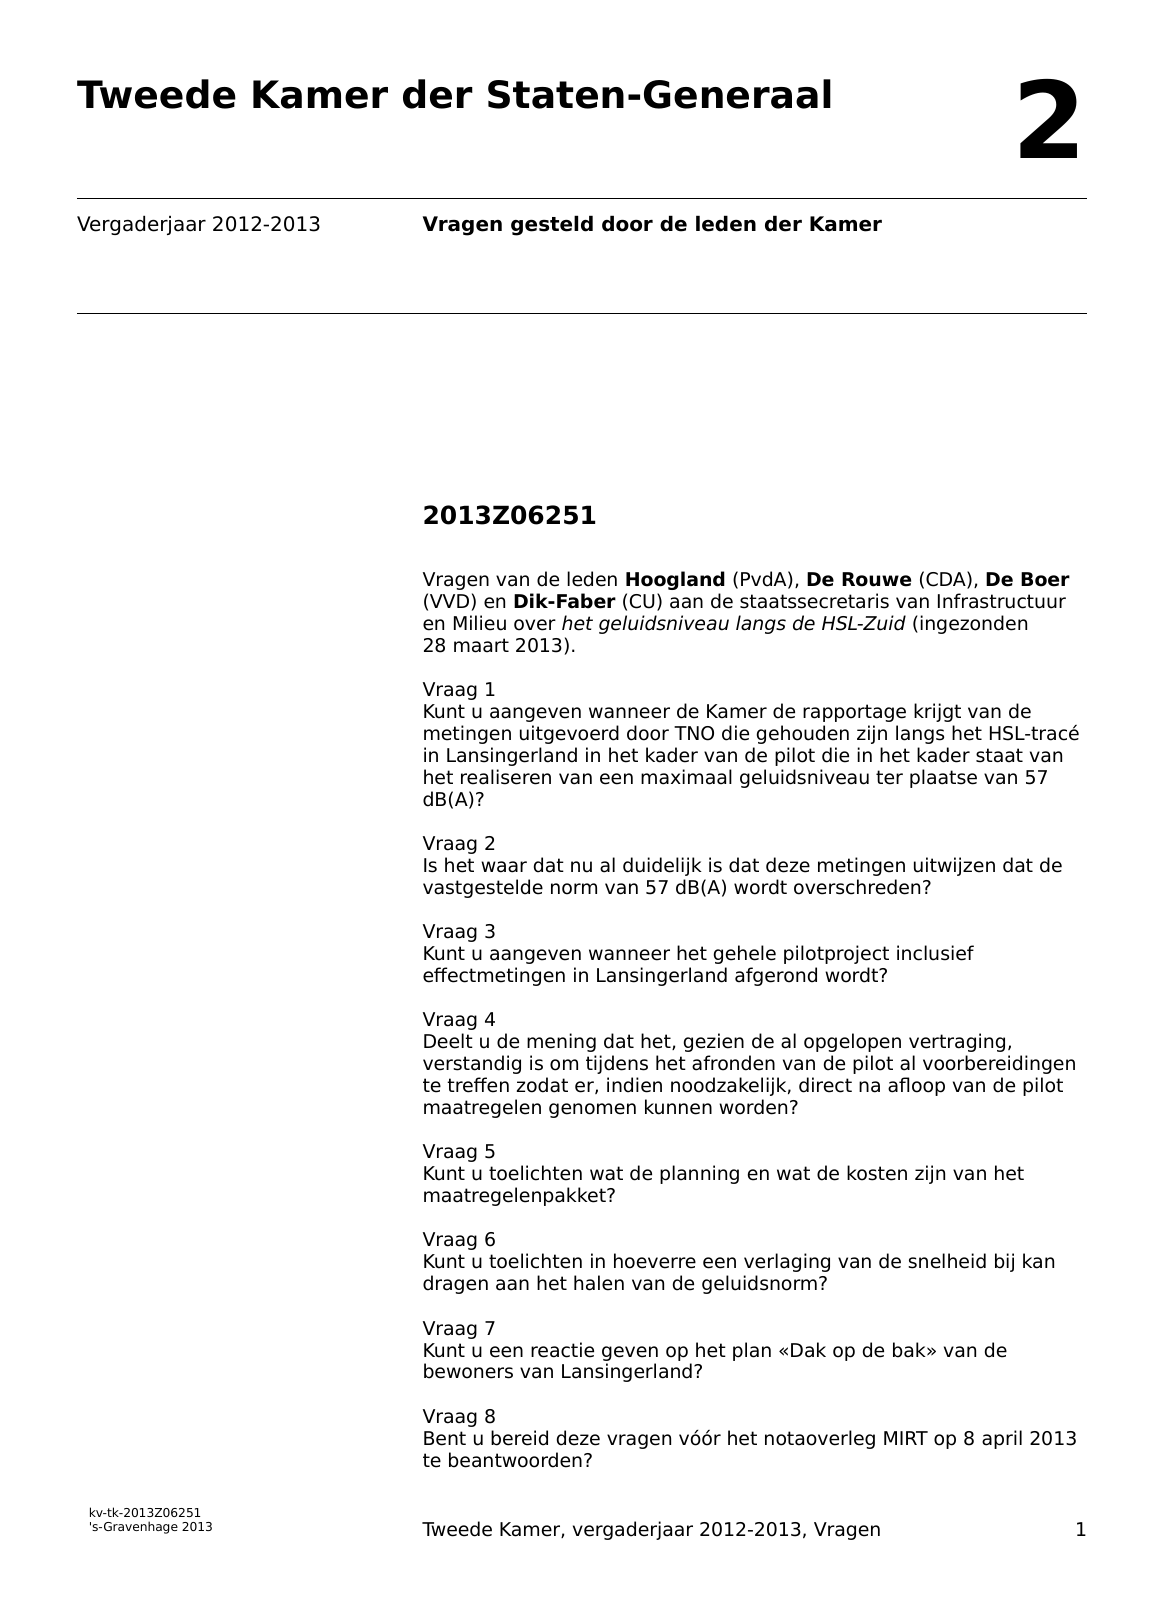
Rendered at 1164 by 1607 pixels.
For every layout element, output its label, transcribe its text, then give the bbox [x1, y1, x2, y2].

text kv-tk-2013Z06251 [88, 1506, 323, 1520]
text Kunt u aangeven wanneer de Kamer de rapportage krijgt van de metingen uitgevoerd door TNO die gehouden zijn langs het HSL-tracé in Lansingerland in het kader van de pilot die in het kader staat van het realiseren van een maximaal geluidsniveau ter plaatse van 57 dB(A)? [422, 701, 1087, 811]
text Vraag 5 [422, 1141, 1087, 1163]
text Bent u bereid deze vragen vóór het notaoverleg MIRT op 8 april 2013 te beantwoorden? [422, 1428, 1087, 1472]
text Kunt u aangeven wanneer het gehele pilotproject inclusief effectmetingen in Lansingerland afgerond wordt? [422, 943, 1087, 987]
text Kunt u toelichten wat de planning en wat de kosten zijn van het maatregelenpakket? [422, 1163, 1087, 1207]
text Vraag 7 [422, 1317, 1087, 1339]
text Vraag 6 [422, 1229, 1087, 1251]
text 's-Gravenhage 2013 [88, 1520, 323, 1534]
text Is het waar dat nu al duidelijk is dat deze metingen uitwijzen dat de vastgestelde norm van 57 dB(A) wordt overschreden? [422, 855, 1087, 899]
text Kunt u een reactie geven op het plan «Dak op de bak» van de bewoners van Lansingerland? [422, 1339, 1087, 1383]
table_header Tweede Kamer der Staten-Generaal [77, 59, 886, 198]
text Deelt u de mening dat het, gezien de al opgelopen vertraging, verstandig is om tijdens het afronden van de pilot al voorbereidingen te treffen zodat er, indien noodzakelijk, direct na afloop van de pilot maatregelen genomen kunnen worden? [422, 1031, 1087, 1119]
text Vraag 8 [422, 1406, 1087, 1428]
text Vraag 1 [422, 679, 1087, 701]
text 2013Z06251 [422, 501, 1087, 531]
text Vragen van de leden Hoogland (PvdA), De Rouwe (CDA), De Boer (VVD) en Dik-Faber (CU) aan de staatssecretaris van Infrastructuur en Milieu over het geluidsniveau langs de HSL-Zuid (ingezonden 28 maart 2013). [422, 569, 1087, 657]
text Vraag 2 [422, 833, 1087, 855]
text Vraag 4 [422, 1009, 1087, 1031]
table_header 2 [886, 59, 1087, 198]
table_cell Vergaderjaar 2012-2013 [77, 199, 422, 313]
text Vraag 3 [422, 921, 1087, 943]
text Kunt u toelichten in hoeverre een verlaging van de snelheid bij kan dragen aan het halen van de geluidsnorm? [422, 1251, 1087, 1295]
table_cell Vragen gesteld door de leden der Kamer [422, 199, 1087, 313]
